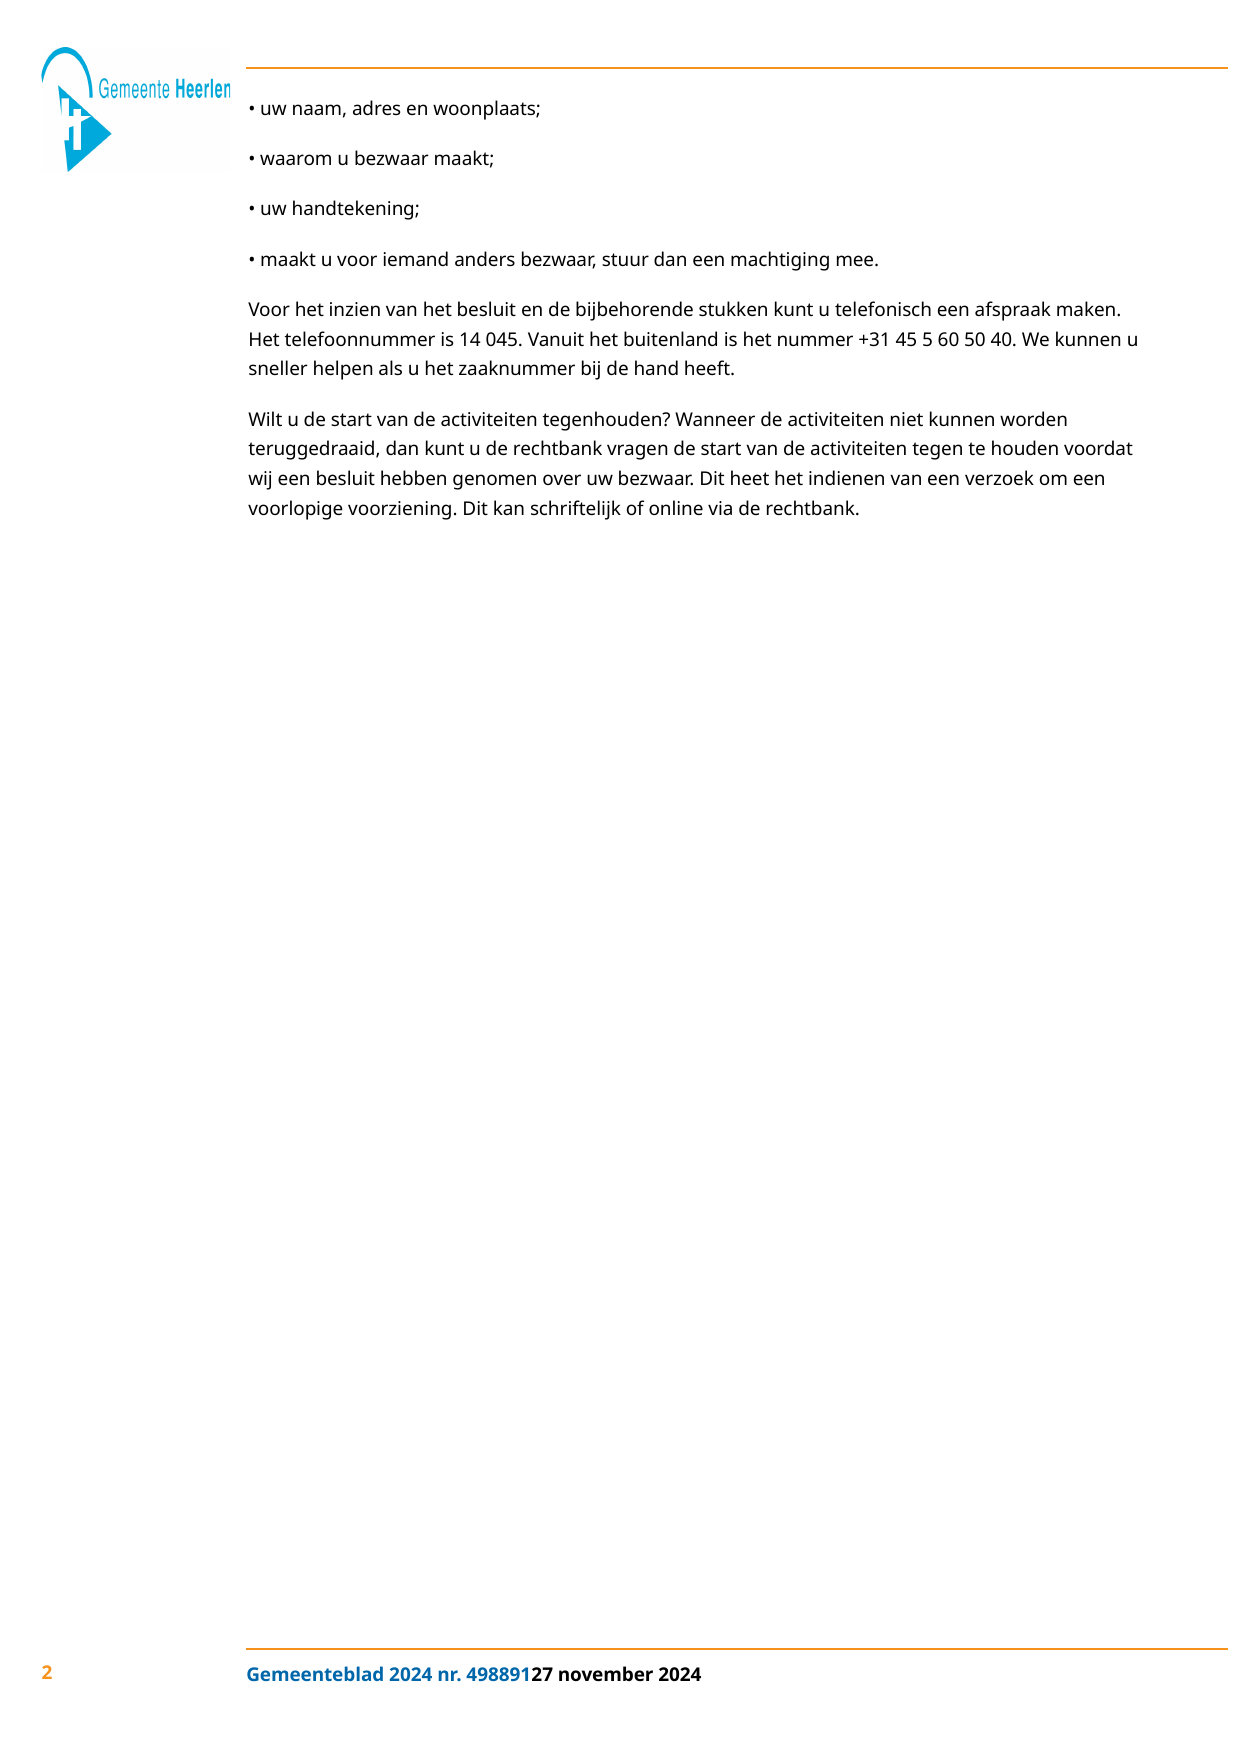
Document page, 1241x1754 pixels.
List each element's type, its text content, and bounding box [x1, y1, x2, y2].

text • uw handtekening; [248, 196, 1152, 221]
text Voor het inzien van het besluit en de bijbehorende stukken kunt u telefonisch een afspraak maken. Het telefoonnummer is 14 045. Vanuit het buitenland is het nummer +31 45 5 60 50 40. We kunnen u sneller helpen als u het zaaknummer bij de hand heeft. [248, 296, 1152, 381]
picture [41, 47, 231, 172]
text • waarom u bezwaar maakt; [248, 145, 1152, 171]
text • maakt u voor iemand anders bezwaar, stuur dan een machtiging mee. [248, 246, 1152, 272]
picture [41, 47, 59, 70]
text Wilt u de start van de activiteiten tegenhouden? Wanneer de activiteiten niet kunnen worden teruggedraaid, dan kunt u de rechtbank vragen de start van de activiteiten tegen te houden voordat wij een besluit hebben genomen over uw bezwaar. Dit heet het indienen van een verzoek om een voorlopige voorziening. Dit kan schriftelijk of online via de rechtbank. [248, 406, 1152, 521]
text • uw naam, adres en woonplaats; [248, 95, 1152, 121]
